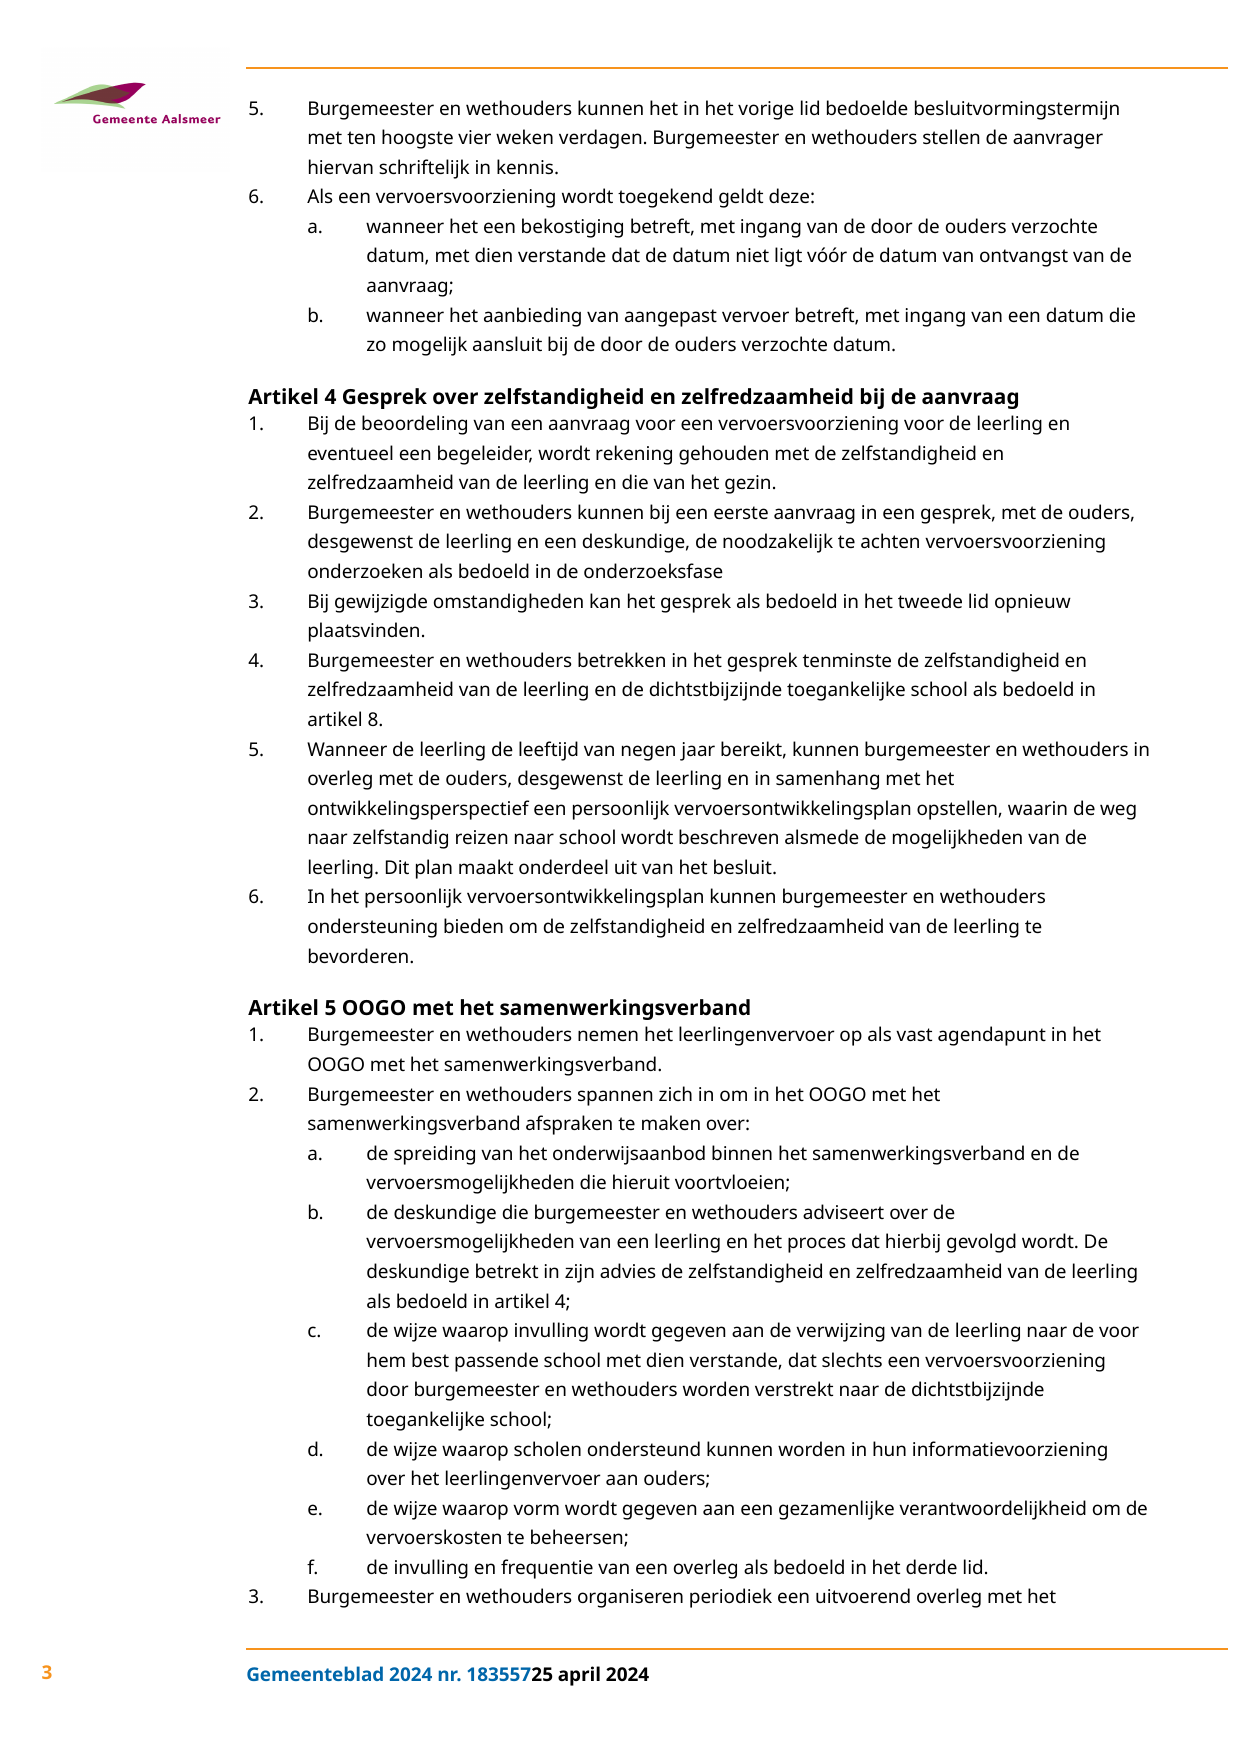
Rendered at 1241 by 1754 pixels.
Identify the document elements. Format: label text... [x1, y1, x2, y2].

list Burgemeester en wethouders kunnen het in het vorige lid bedoelde besluitvormingstermijn met ten hoogste vier weken verdagen. Burgemeester en wethouders stellen de aanvrager hiervan schriftelijk in kennis. [248, 95, 1152, 180]
list Burgemeester en wethouders betrekken in het gesprek tenminste de zelfstandigheid en zelfredzaamheid van de leerling en de dichtstbijzijnde toegankelijke school als bedoeld in artikel 8. [248, 647, 1152, 732]
list de deskundige die burgemeester en wethouders adviseert over de vervoersmogelijkheden van een leerling en het proces dat hierbij gevolgd wordt. De deskundige betrekt in zijn advies de zelfstandigheid en zelfredzaamheid van de leerling als bedoeld in artikel 4; [307, 1199, 1152, 1314]
list Burgemeester en wethouders kunnen bij een eerste aanvraag in een gesprek, met de ouders, desgewenst de leerling en een deskundige, de noodzakelijk te achten vervoersvoorziening onderzoeken als bedoeld in de onderzoeksfase [248, 499, 1152, 584]
list Wanneer de leerling de leeftijd van negen jaar bereikt, kunnen burgemeester en wethouders in overleg met de ouders, desgewenst de leerling en in samenhang met het ontwikkelingsperspectief een persoonlijk vervoersontwikkelingsplan opstellen, waarin de weg naar zelfstandig reizen naar school wordt beschreven alsmede de mogelijkheden van de leerling. Dit plan maakt onderdeel uit van het besluit. [248, 736, 1152, 880]
text Artikel 5 OOGO met het samenwerkingsverband [248, 993, 1152, 1022]
list Bij gewijzigde omstandigheden kan het gesprek als bedoeld in het tweede lid opnieuw plaatsvinden. [248, 588, 1152, 643]
picture [41, 47, 231, 172]
list wanneer het aanbieding van aangepast vervoer betreft, met ingang van een datum die zo mogelijk aansluit bij de door de ouders verzochte datum. [307, 302, 1152, 357]
list Burgemeester en wethouders organiseren periodiek een uitvoerend overleg met het [248, 1584, 1152, 1609]
list Burgemeester en wethouders spannen zich in om in het OOGO met het samenwerkingsverband afspraken te maken over: [248, 1081, 1152, 1136]
list Als een vervoersvoorziening wordt toegekend geldt deze: [248, 183, 1152, 209]
list de invulling en frequentie van een overleg als bedoeld in het derde lid. [307, 1554, 1152, 1580]
list de wijze waarop scholen ondersteund kunnen worden in hun informatievoorziening over het leerlingenvervoer aan ouders; [307, 1436, 1152, 1491]
list In het persoonlijk vervoersontwikkelingsplan kunnen burgemeester en wethouders ondersteuning bieden om de zelfstandigheid en zelfredzaamheid van de leerling te bevorderen. [248, 884, 1152, 968]
text Artikel 4 Gesprek over zelfstandigheid en zelfredzaamheid bij de aanvraag [248, 382, 1152, 410]
list de wijze waarop invulling wordt gegeven aan de verwijzing van de leerling naar de voor hem best passende school met dien verstande, dat slechts een vervoersvoorziening door burgemeester en wethouders worden verstrekt naar de dichtstbijzijnde toegankelijke school; [307, 1317, 1152, 1432]
list de spreiding van het onderwijsaanbod binnen het samenwerkingsverband en de vervoersmogelijkheden die hieruit voortvloeien; [307, 1140, 1152, 1195]
list Burgemeester en wethouders nemen het leerlingenvervoer op als vast agendapunt in het OOGO met het samenwerkingsverband. [248, 1022, 1152, 1077]
list Bij de beoordeling van een aanvraag voor een vervoersvoorziening voor de leerling en eventueel een begeleider, wordt rekening gehouden met de zelfstandigheid en zelfredzaamheid van de leerling en die van het gezin. [248, 410, 1152, 495]
list de wijze waarop vorm wordt gegeven aan een gezamenlijke verantwoordelijkheid om de vervoerskosten te beheersen; [307, 1495, 1152, 1550]
list wanneer het een bekostiging betreft, met ingang van de door de ouders verzochte datum, met dien verstande dat de datum niet ligt vóór de datum van ontvangst van de aanvraag; [307, 213, 1152, 298]
